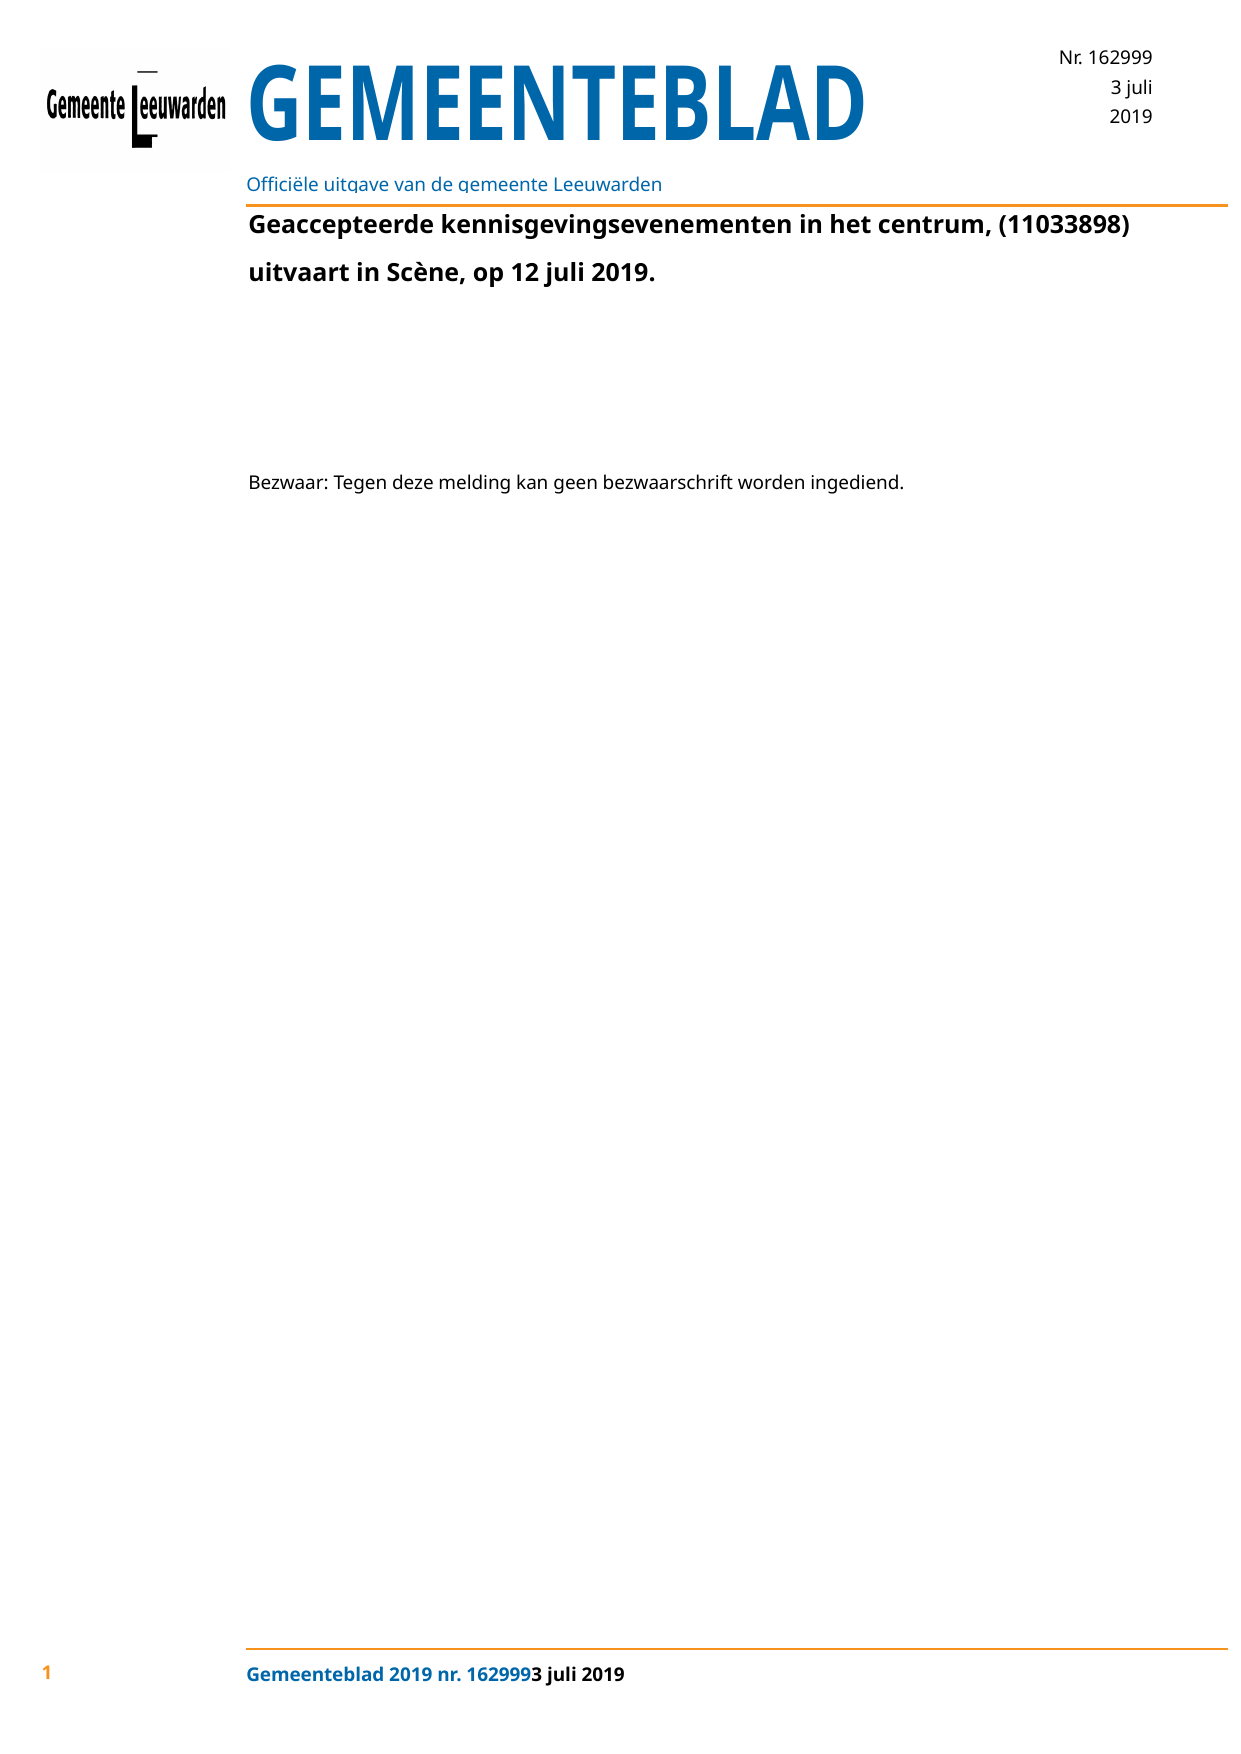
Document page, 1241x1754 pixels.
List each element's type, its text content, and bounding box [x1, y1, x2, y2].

text Bezwaar: Tegen deze melding kan geen bezwaarschrift worden ingediend. [248, 469, 1152, 495]
text Geaccepteerde kennisgevingsevenementen in het centrum, (11033898) uitvaart in Scène, op 12 juli 2019. [248, 207, 1152, 288]
picture [41, 47, 231, 172]
